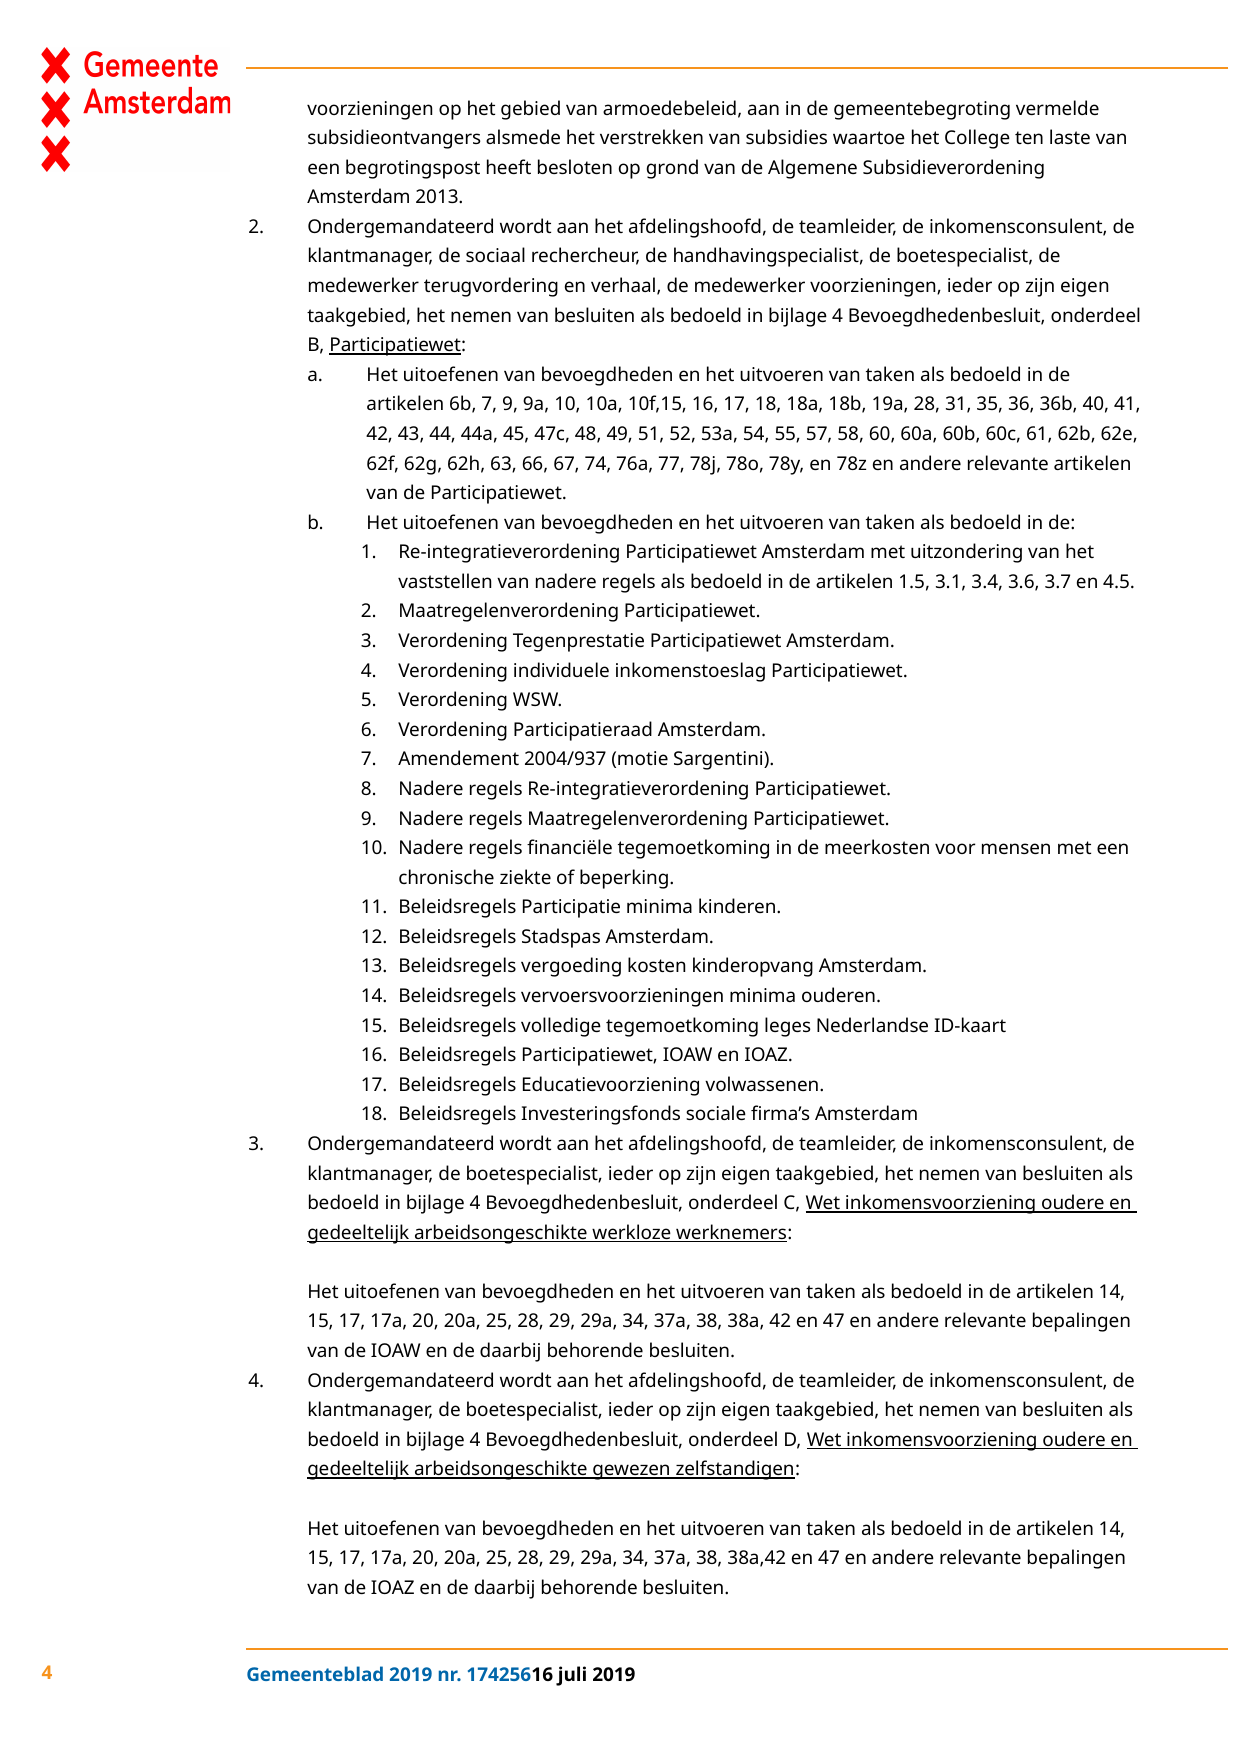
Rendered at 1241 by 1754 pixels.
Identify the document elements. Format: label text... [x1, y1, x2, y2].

list Nadere regels Maatregelenverordening Participatiewet. [361, 805, 1152, 831]
list Ondergemandateerd wordt aan het afdelingshoofd, de teamleider, de inkomensconsulent, de klantmanager, de boetespecialist, ieder op zijn eigen taakgebied, het nemen van besluiten als bedoeld in bijlage 4 Bevoegdhedenbesluit, onderdeel D, Wet inkomensvoorziening oudere en gedeeltelijk arbeidsongeschikte gewezen zelfstandigen: [248, 1367, 1152, 1481]
list Maatregelenverordening Participatiewet. [361, 598, 1152, 623]
list Het uitoefenen van bevoegdheden en het uitvoeren van taken als bedoeld in de artikelen 14, 15, 17, 17a, 20, 20a, 25, 28, 29, 29a, 34, 37a, 38, 38a,42 en 47 en andere relevante bepalingen van de IOAZ en de daarbij behorende besluiten. [248, 1515, 1152, 1600]
list Ondergemandateerd wordt aan het afdelingshoofd, de teamleider, de inkomensconsulent, de klantmanager, de boetespecialist, ieder op zijn eigen taakgebied, het nemen van besluiten als bedoeld in bijlage 4 Bevoegdhedenbesluit, onderdeel C, Wet inkomensvoorziening oudere en gedeeltelijk arbeidsongeschikte werkloze werknemers: [248, 1130, 1152, 1245]
list Beleidsregels vergoeding kosten kinderopvang Amsterdam. [361, 953, 1152, 978]
list Verordening Participatieraad Amsterdam. [361, 716, 1152, 742]
list Verordening Tegenprestatie Participatiewet Amsterdam. [361, 627, 1152, 653]
list Re-integratieverordening Participatiewet Amsterdam met uitzondering van het vaststellen van nadere regels als bedoeld in de artikelen 1.5, 3.1, 3.4, 3.6, 3.7 en 4.5. [361, 538, 1152, 594]
list Beleidsregels vervoersvoorzieningen minima ouderen. [361, 982, 1152, 1008]
list Verordening WSW. [361, 686, 1152, 712]
list Beleidsregels Participatie minima kinderen. [361, 893, 1152, 919]
list Nadere regels financiële tegemoetkoming in de meerkosten voor mensen met een chronische ziekte of beperking. [361, 834, 1152, 890]
list Beleidsregels Educatievoorziening volwassenen. [361, 1071, 1152, 1097]
list Beleidsregels Investeringsfonds sociale firma’s Amsterdam [361, 1101, 1152, 1126]
list Ondergemandateerd wordt aan het afdelingshoofd, de teamleider, de inkomensconsulent, de klantmanager, de sociaal rechercheur, de handhavingspecialist, de boetespecialist, de medewerker terugvordering en verhaal, de medewerker voorzieningen, ieder op zijn eigen taakgebied, het nemen van besluiten als bedoeld in bijlage 4 Bevoegdhedenbesluit, onderdeel B, Participatiewet: [248, 213, 1152, 357]
list Nadere regels Re-integratieverordening Participatiewet. [361, 775, 1152, 801]
list Beleidsregels Participatiewet, IOAW en IOAZ. [361, 1041, 1152, 1067]
list Het uitoefenen van bevoegdheden en het uitvoeren van taken als bedoeld in de artikelen 6b, 7, 9, 9a, 10, 10a, 10f,15, 16, 17, 18, 18a, 18b, 19a, 28, 31, 35, 36, 36b, 40, 41, 42, 43, 44, 44a, 45, 47c, 48, 49, 51, 52, 53a, 54, 55, 57, 58, 60, 60a, 60b, 60c, 61, 62b, 62e, 62f, 62g, 62h, 63, 66, 67, 74, 76a, 77, 78j, 78o, 78y, en 78z en andere relevante artikelen van de Participatiewet. [307, 361, 1152, 505]
list Het uitoefenen van bevoegdheden en het uitvoeren van taken als bedoeld in de artikelen 14, 15, 17, 17a, 20, 20a, 25, 28, 29, 29a, 34, 37a, 38, 38a, 42 en 47 en andere relevante bepalingen van de IOAW en de daarbij behorende besluiten. [248, 1278, 1152, 1363]
list Amendement 2004/937 (motie Sargentini). [361, 746, 1152, 771]
list voorzieningen op het gebied van armoedebeleid, aan in de gemeentebegroting vermelde subsidieontvangers alsmede het verstrekken van subsidies waartoe het College ten laste van een begrotingspost heeft besloten op grond van de Algemene Subsidieverordening Amsterdam 2013. [248, 95, 1152, 209]
list Beleidsregels volledige tegemoetkoming leges Nederlandse ID-kaart [361, 1012, 1152, 1038]
list Verordening individuele inkomenstoeslag Participatiewet. [361, 657, 1152, 683]
list Het uitoefenen van bevoegdheden en het uitvoeren van taken als bedoeld in de: [307, 509, 1152, 535]
picture [41, 47, 231, 172]
list Beleidsregels Stadspas Amsterdam. [361, 923, 1152, 949]
